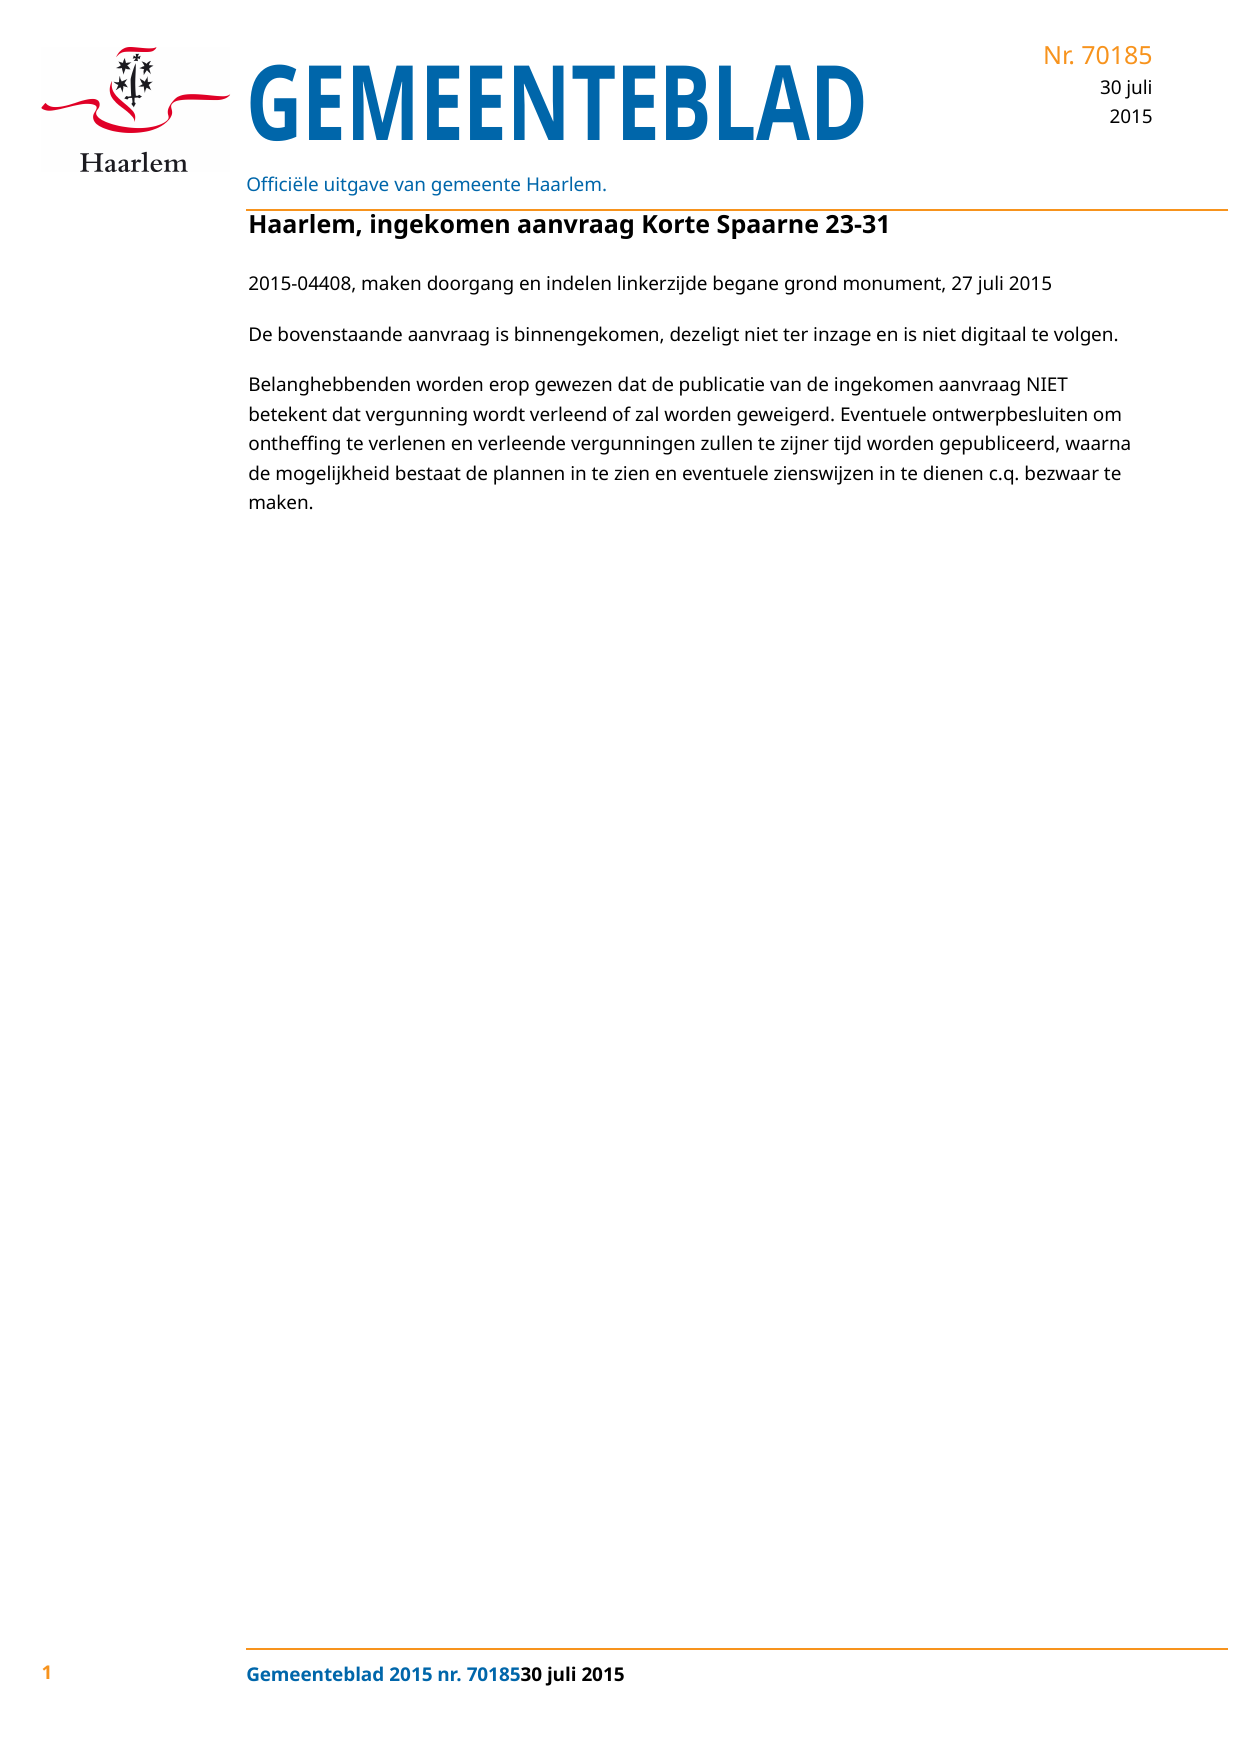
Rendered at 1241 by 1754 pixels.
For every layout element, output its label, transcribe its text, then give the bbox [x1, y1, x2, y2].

text 2015-04408, maken doorgang en indelen linkerzijde begane grond monument, 27 juli 2015 [248, 270, 1152, 296]
text Haarlem, ingekomen aanvraag Korte Spaarne 23-31 [248, 211, 1152, 241]
picture [41, 47, 231, 172]
text De bovenstaande aanvraag is binnengekomen, dezeligt niet ter inzage en is niet digitaal te volgen. [248, 321, 1152, 346]
text Belanghebbenden worden erop gewezen dat de publicatie van de ingekomen aanvraag NIET betekent dat vergunning wordt verleend of zal worden geweigerd. Eventuele ontwerpbesluiten om ontheffing te verlenen en verleende vergunningen zullen te zijner tijd worden gepubliceerd, waarna de mogelijkheid bestaat de plannen in te zien en eventuele zienswijzen in te dienen c.q. bezwaar te maken. [248, 371, 1152, 515]
